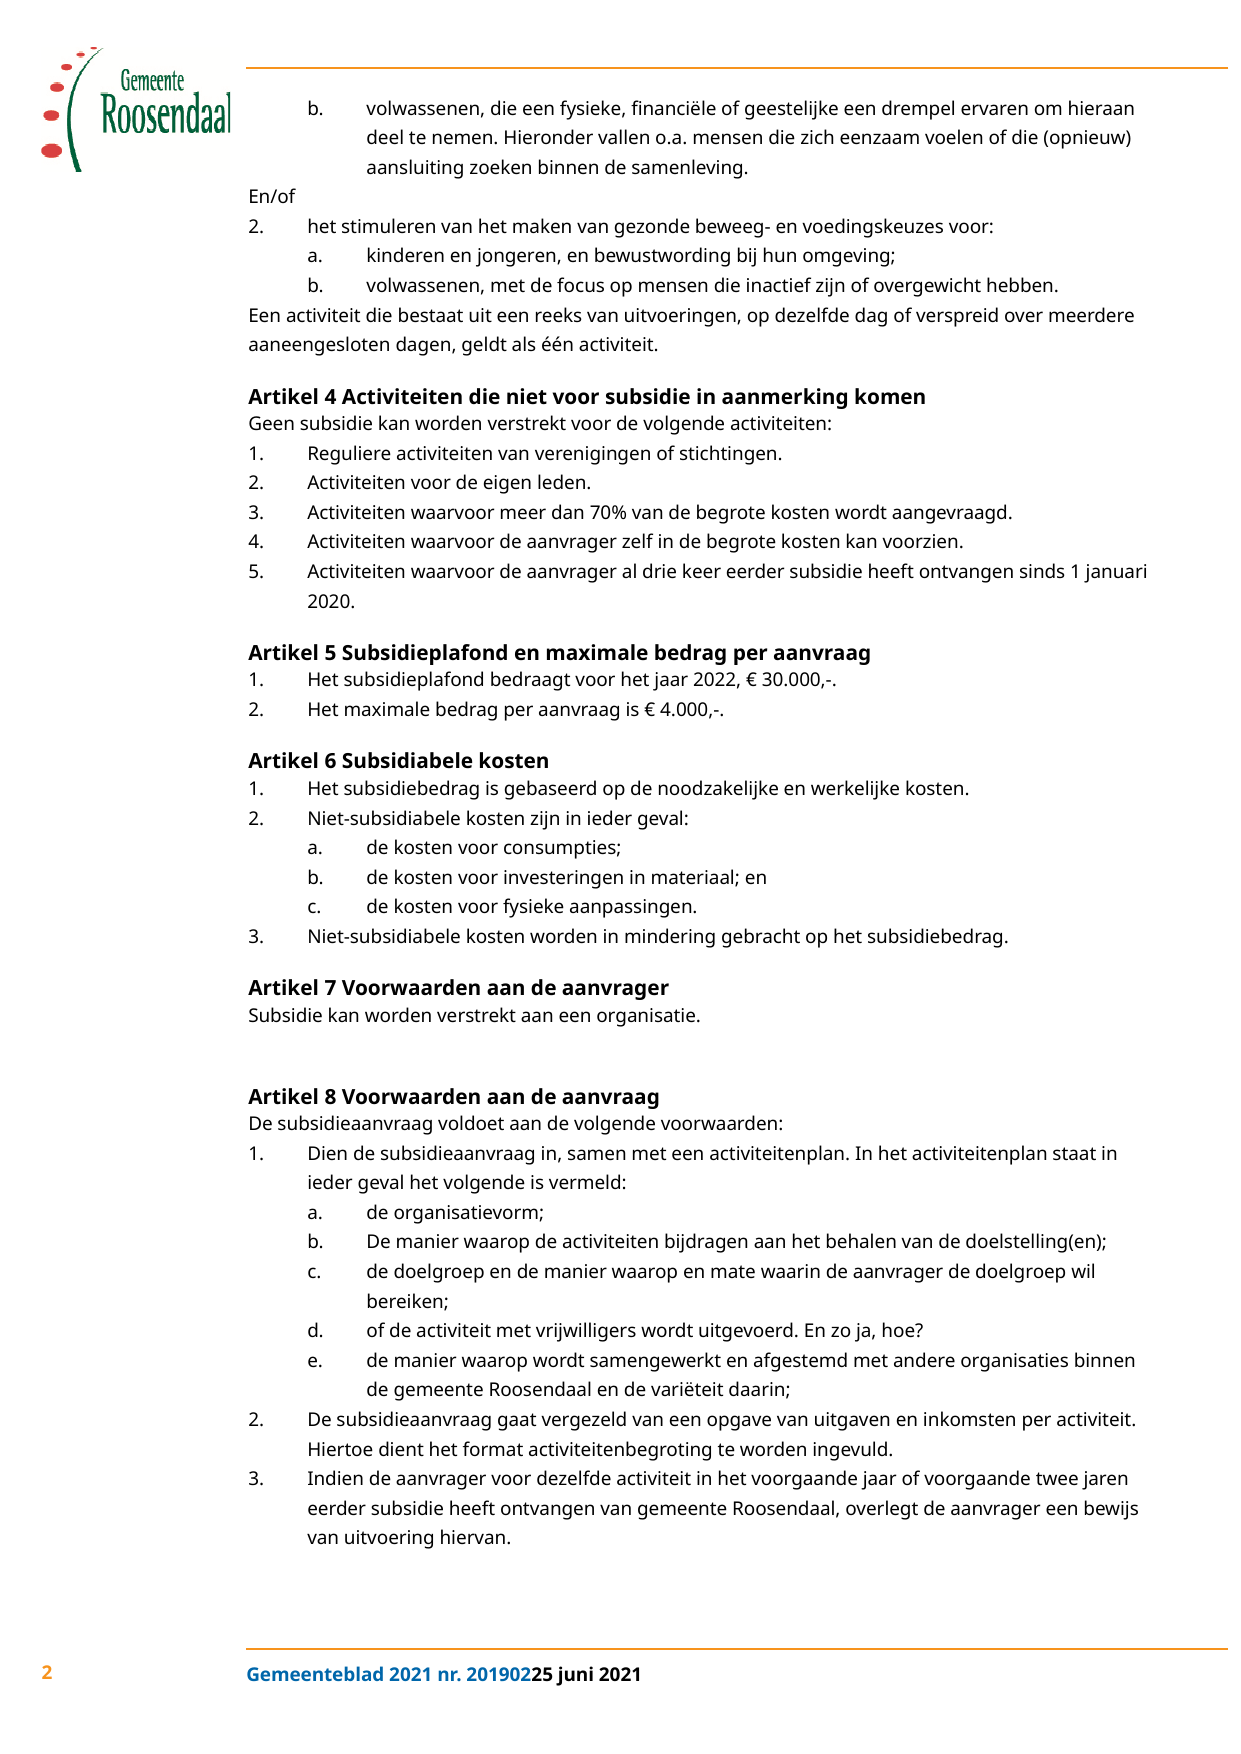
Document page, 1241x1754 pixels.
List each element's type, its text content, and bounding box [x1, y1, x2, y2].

list de kosten voor consumpties; [307, 834, 1152, 860]
list De manier waarop de activiteiten bijdragen aan het behalen van de doelstelling(en); [307, 1229, 1152, 1254]
text Artikel 5 Subsidieplafond en maximale bedrag per aanvraag [248, 638, 1152, 667]
text En/of [248, 183, 1152, 209]
text De subsidieaanvraag voldoet aan de volgende voorwaarden: [248, 1110, 1152, 1136]
list de doelgroep en de manier waarop en mate waarin de aanvrager de doelgroep wil bereiken; [307, 1258, 1152, 1313]
list Niet-subsidiabele kosten zijn in ieder geval: [248, 805, 1152, 830]
text Artikel 4 Activiteiten die niet voor subsidie in aanmerking komen [248, 382, 1152, 410]
list Activiteiten voor de eigen leden. [248, 469, 1152, 495]
text Subsidie kan worden verstrekt aan een organisatie. [248, 1002, 1152, 1028]
list Activiteiten waarvoor de aanvrager zelf in de begrote kosten kan voorzien. [248, 529, 1152, 554]
list Dien de subsidieaanvraag in, samen met een activiteitenplan. In het activiteitenplan staat in ieder geval het volgende is vermeld: [248, 1140, 1152, 1195]
list De subsidieaanvraag gaat vergezeld van een opgave van uitgaven en inkomsten per activiteit. Hiertoe dient het format activiteitenbegroting te worden ingevuld. [248, 1406, 1152, 1461]
list de kosten voor fysieke aanpassingen. [307, 893, 1152, 919]
text Een activiteit die bestaat uit een reeks van uitvoeringen, op dezelfde dag of verspreid over meerdere aaneengesloten dagen, geldt als één activiteit. [248, 302, 1152, 357]
list kinderen en jongeren, en bewustwording bij hun omgeving; [307, 243, 1152, 268]
list Het subsidieplafond bedraagt voor het jaar 2022, € 30.000,-. [248, 667, 1152, 692]
list Indien de aanvrager voor dezelfde activiteit in het voorgaande jaar of voorgaande twee jaren eerder subsidie heeft ontvangen van gemeente Roosendaal, overlegt de aanvrager een bewijs van uitvoering hiervan. [248, 1465, 1152, 1550]
list Niet-subsidiabele kosten worden in mindering gebracht op het subsidiebedrag. [248, 923, 1152, 949]
picture [41, 47, 231, 172]
list Activiteiten waarvoor meer dan 70% van de begrote kosten wordt aangevraagd. [248, 499, 1152, 525]
text Geen subsidie kan worden verstrekt voor de volgende activiteiten: [248, 410, 1152, 436]
list Het maximale bedrag per aanvraag is € 4.000,-. [248, 696, 1152, 722]
text Artikel 8 Voorwaarden aan de aanvraag [248, 1082, 1152, 1110]
text Artikel 6 Subsidiabele kosten [248, 747, 1152, 775]
list Activiteiten waarvoor de aanvrager al drie keer eerder subsidie heeft ontvangen sinds 1 januari 2020. [248, 558, 1152, 613]
list Reguliere activiteiten van verenigingen of stichtingen. [248, 440, 1152, 466]
list Het subsidiebedrag is gebaseerd op de noodzakelijke en werkelijke kosten. [248, 775, 1152, 801]
list volwassenen, die een fysieke, financiële of geestelijke een drempel ervaren om hieraan deel te nemen. Hieronder vallen o.a. mensen die zich eenzaam voelen of die (opnieuw) aansluiting zoeken binnen de samenleving. [307, 95, 1152, 180]
list of de activiteit met vrijwilligers wordt uitgevoerd. En zo ja, hoe? [307, 1317, 1152, 1343]
text Artikel 7 Voorwaarden aan de aanvrager [248, 973, 1152, 1002]
list de kosten voor investeringen in materiaal; en [307, 864, 1152, 889]
list volwassenen, met de focus op mensen die inactief zijn of overgewicht hebben. [307, 272, 1152, 298]
list de manier waarop wordt samengewerkt en afgestemd met andere organisaties binnen de gemeente Roosendaal en de variëteit daarin; [307, 1347, 1152, 1402]
list de organisatievorm; [307, 1199, 1152, 1225]
list het stimuleren van het maken van gezonde beweeg- en voedingskeuzes voor: [248, 213, 1152, 239]
